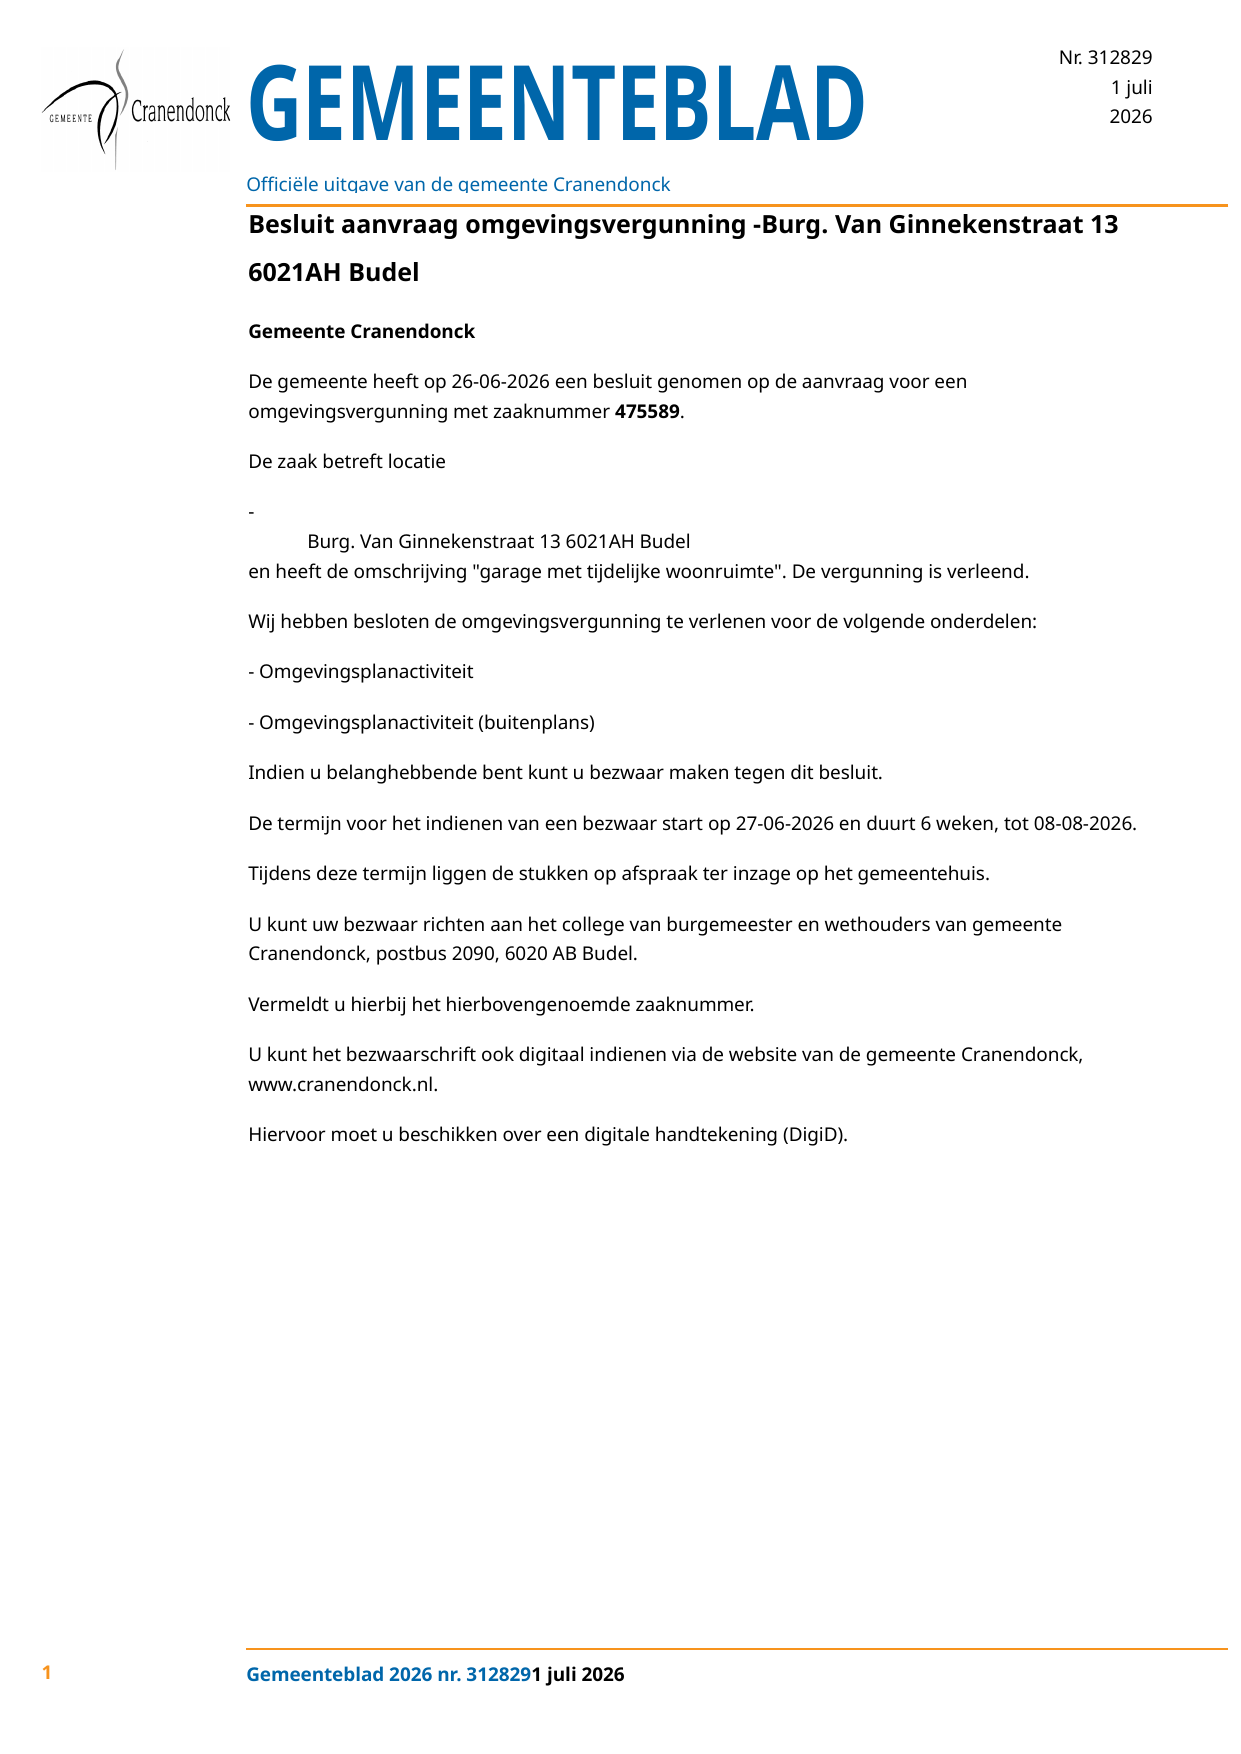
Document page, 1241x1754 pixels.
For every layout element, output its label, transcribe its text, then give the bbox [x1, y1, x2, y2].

text Besluit aanvraag omgevingsvergunning -Burg. Van Ginnekenstraat 13 6021AH Budel [248, 207, 1152, 288]
text De gemeente heeft op 26-06-2026 een besluit genomen op de aanvraag voor een omgevingsvergunning met zaaknummer 475589. [248, 368, 1152, 424]
text U kunt het bezwaarschrift ook digitaal indienen via de website van de gemeente Cranendonck, www.cranendonck.nl. [248, 1041, 1152, 1097]
list Burg. Van Ginnekenstraat 13 6021AH Budel [248, 528, 1152, 554]
text Tijdens deze termijn liggen de stukken op afspraak ter inzage op het gemeentehuis. [248, 860, 1152, 886]
text Wij hebben besloten de omgevingsvergunning te verlenen voor de volgende onderdelen: [248, 608, 1152, 634]
text Vermeldt u hierbij het hierbovengenoemde zaaknummer. [248, 991, 1152, 1017]
text en heeft de omschrijving "garage met tijdelijke woonruimte". De vergunning is verleend. [248, 558, 1152, 584]
text Indien u belanghebbende bent kunt u bezwaar maken tegen dit besluit. [248, 759, 1152, 785]
text De zaak betreft locatie [248, 448, 1152, 474]
text U kunt uw bezwaar richten aan het college van burgemeester en wethouders van gemeente Cranendonck, postbus 2090, 6020 AB Budel. [248, 911, 1152, 966]
text - Omgevingsplanactiviteit [248, 659, 1152, 684]
text Gemeente Cranendonck [248, 318, 1152, 344]
picture [41, 47, 231, 172]
text Hiervoor moet u beschikken over een digitale handtekening (DigiD). [248, 1121, 1152, 1147]
text De termijn voor het indienen van een bezwaar start op 27-06-2026 en duurt 6 weken, tot 08-08-2026. [248, 810, 1152, 836]
text - Omgevingsplanactiviteit (buitenplans) [248, 709, 1152, 735]
